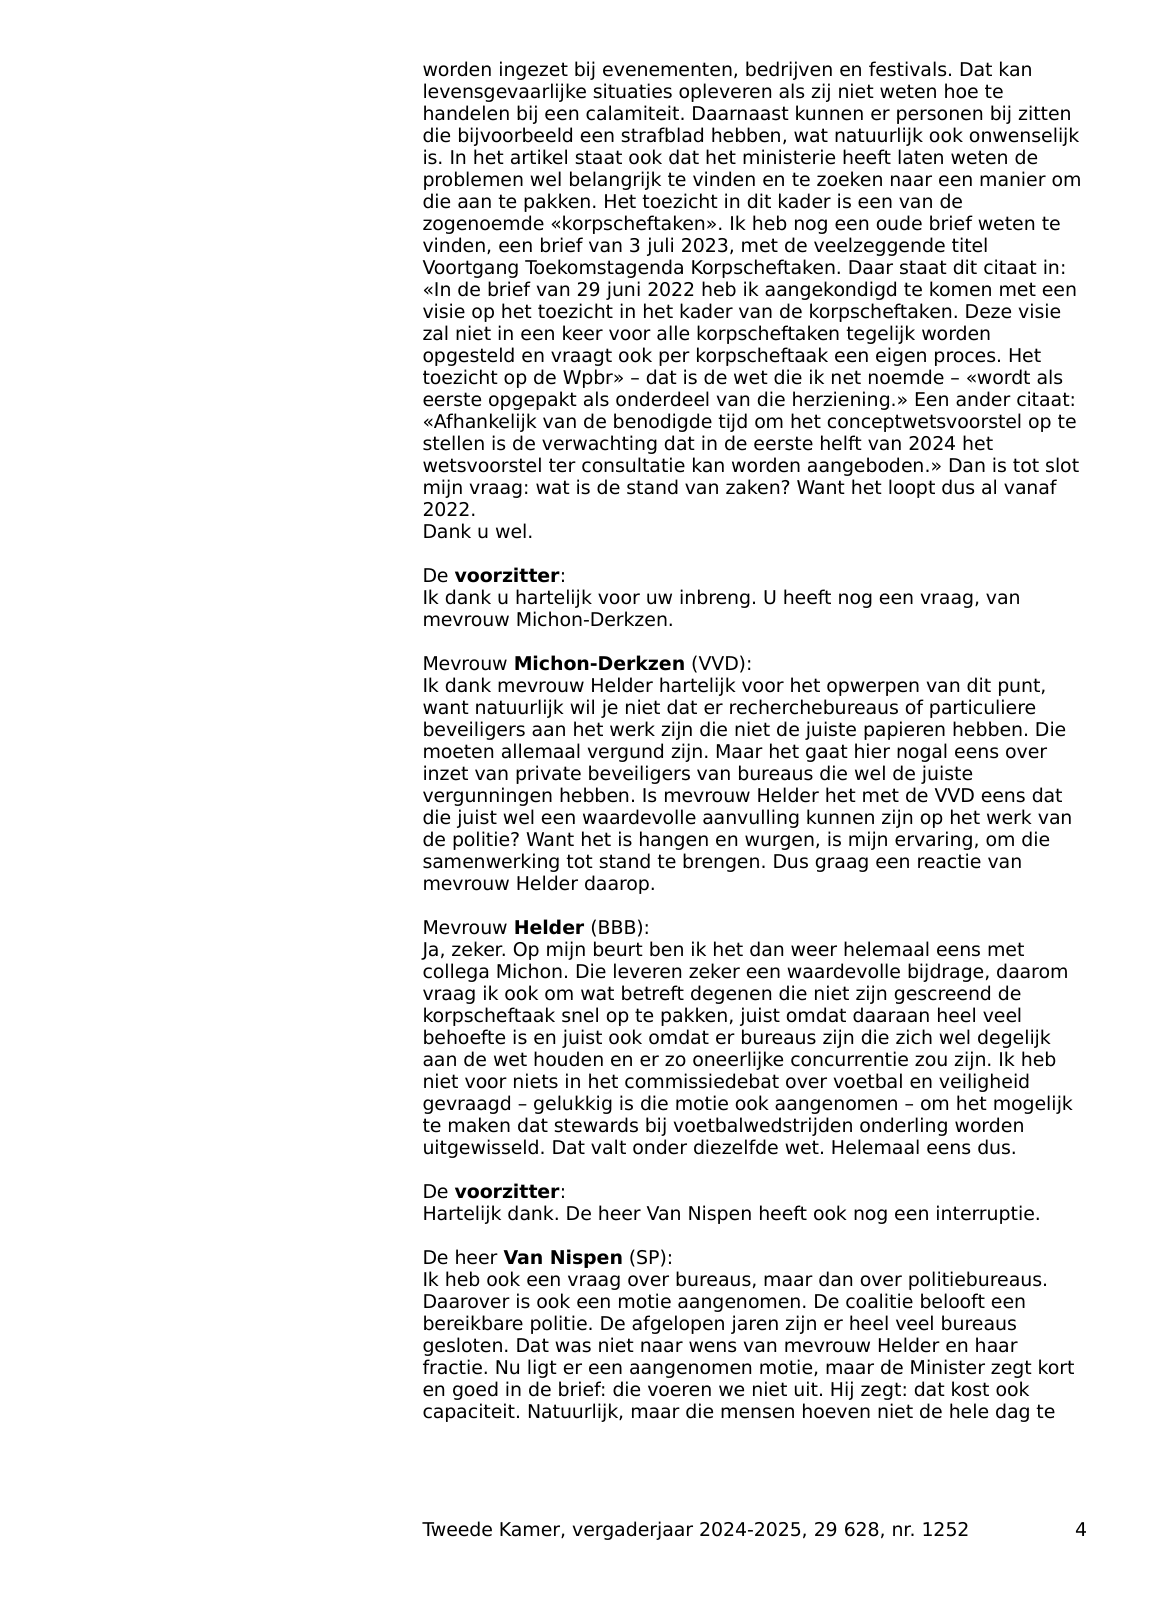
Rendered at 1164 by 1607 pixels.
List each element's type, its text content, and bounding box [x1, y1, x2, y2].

text Mevrouw Michon-Derkzen (VVD): [422, 653, 1087, 675]
text Hartelijk dank. De heer Van Nispen heeft ook nog een interruptie. [422, 1203, 1087, 1225]
text De heer Van Nispen (SP): [422, 1247, 1087, 1269]
text Ik heb ook een vraag over bureaus, maar dan over politiebureaus. Daarover is ook een motie aangenomen. De coalitie belooft een bereikbare politie. De afgelopen jaren zijn er heel veel bureaus gesloten. Dat was niet naar wens van mevrouw Helder en haar fractie. Nu ligt er een aangenomen motie, maar de Minister zegt kort en goed in de brief: die voeren we niet uit. Hij zegt: dat kost ook capaciteit. Natuurlijk, maar die mensen hoeven niet de hele dag te [422, 1269, 1087, 1423]
text Ik dank u hartelijk voor uw inbreng. U heeft nog een vraag, van mevrouw Michon-Derkzen. [422, 587, 1087, 631]
text De voorzitter: [422, 565, 1087, 587]
text De voorzitter: [422, 1181, 1087, 1203]
text Dank u wel. [422, 521, 1087, 543]
text Mevrouw Helder (BBB): [422, 917, 1087, 939]
text Ja, zeker. Op mijn beurt ben ik het dan weer helemaal eens met collega Michon. Die leveren zeker een waardevolle bijdrage, daarom vraag ik ook om wat betreft degenen die niet zijn gescreend de korpscheftaak snel op te pakken, juist omdat daaraan heel veel behoefte is en juist ook omdat er bureaus zijn die zich wel degelijk aan de wet houden en er zo oneerlijke concurrentie zou zijn. Ik heb niet voor niets in het commissiedebat over voetbal en veiligheid gevraagd – gelukkig is die motie ook aangenomen – om het mogelijk te maken dat stewards bij voetbalwedstrijden onderling worden uitgewisseld. Dat valt onder diezelfde wet. Helemaal eens dus. [422, 939, 1087, 1159]
text worden ingezet bij evenementen, bedrijven en festivals. Dat kan levensgevaarlijke situaties opleveren als zij niet weten hoe te handelen bij een calamiteit. Daarnaast kunnen er personen bij zitten die bijvoorbeeld een strafblad hebben, wat natuurlijk ook onwenselijk is. In het artikel staat ook dat het ministerie heeft laten weten de problemen wel belangrijk te vinden en te zoeken naar een manier om die aan te pakken. Het toezicht in dit kader is een van de zogenoemde «korpscheftaken». Ik heb nog een oude brief weten te vinden, een brief van 3 juli 2023, met de veelzeggende titel Voortgang Toekomstagenda Korpscheftaken. Daar staat dit citaat in: «In de brief van 29 juni 2022 heb ik aangekondigd te komen met een visie op het toezicht in het kader van de korpscheftaken. Deze visie zal niet in een keer voor alle korpscheftaken tegelijk worden opgesteld en vraagt ook per korpscheftaak een eigen proces. Het toezicht op de Wpbr» – dat is de wet die ik net noemde – «wordt als eerste opgepakt als onderdeel van die herziening.» Een ander citaat: «Afhankelijk van de benodigde tijd om het conceptwetsvoorstel op te stellen is de verwachting dat in de eerste helft van 2024 het wetsvoorstel ter consultatie kan worden aangeboden.» Dan is tot slot mijn vraag: wat is de stand van zaken? Want het loopt dus al vanaf 2022. [422, 59, 1087, 521]
text Ik dank mevrouw Helder hartelijk voor het opwerpen van dit punt, want natuurlijk wil je niet dat er recherchebureaus of particuliere beveiligers aan het werk zijn die niet de juiste papieren hebben. Die moeten allemaal vergund zijn. Maar het gaat hier nogal eens over inzet van private beveiligers van bureaus die wel de juiste vergunningen hebben. Is mevrouw Helder het met de VVD eens dat die juist wel een waardevolle aanvulling kunnen zijn op het werk van de politie? Want het is hangen en wurgen, is mijn ervaring, om die samenwerking tot stand te brengen. Dus graag een reactie van mevrouw Helder daarop. [422, 675, 1087, 895]
